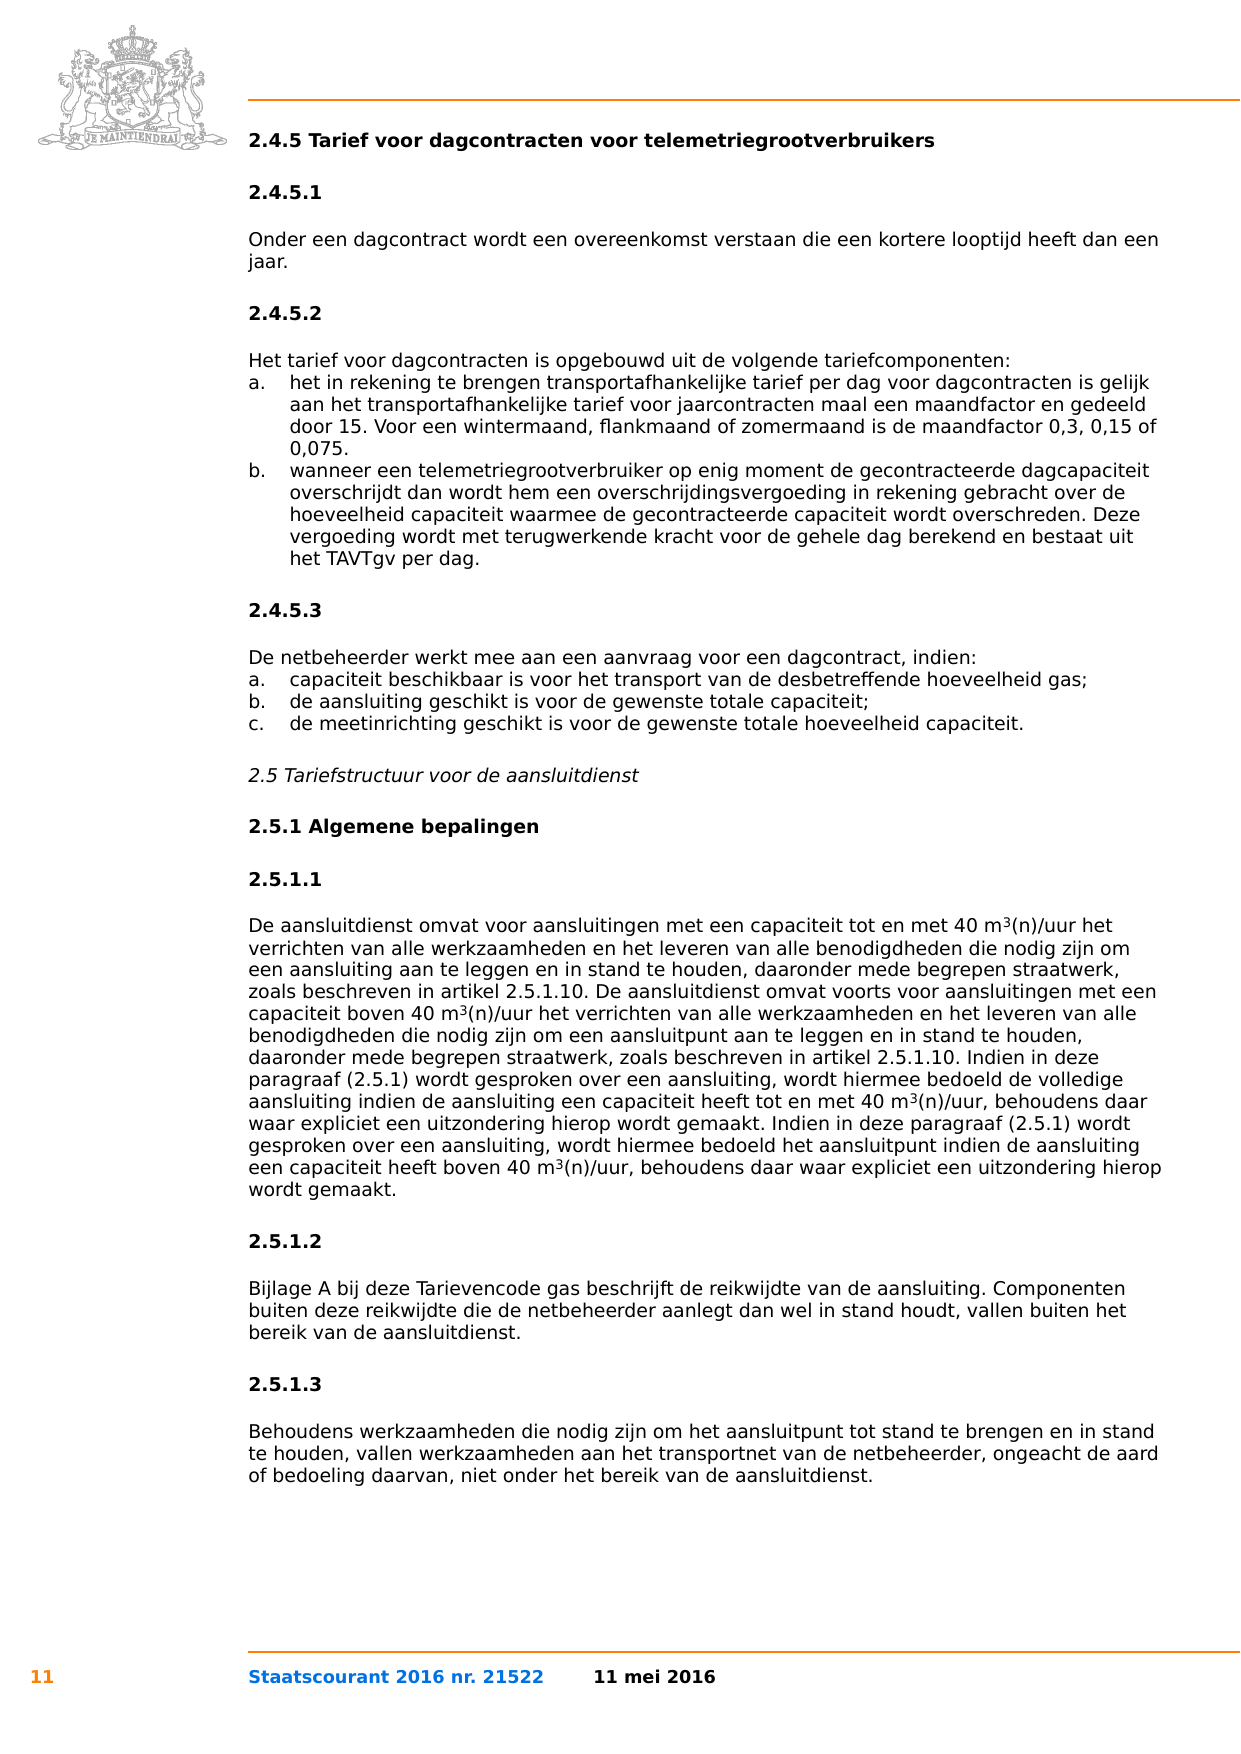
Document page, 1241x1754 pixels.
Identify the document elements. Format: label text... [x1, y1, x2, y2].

text De netbeheerder werkt mee aan een aanvraag voor een dagcontract, indien: [248, 647, 1163, 668]
subtitle 2.5.1.2 [248, 1231, 1163, 1253]
text Behoudens werkzaamheden die nodig zijn om het aansluitpunt tot stand te brengen en in stand te houden, vallen werkzaamheden aan het transportnet van de netbeheerder, ongeacht de aard of bedoeling daarvan, niet onder het bereik van de aansluitdienst. [248, 1421, 1163, 1487]
text Bijlage A bij deze Tarievencode gas beschrijft de reikwijdte van de aansluiting. Componenten buiten deze reikwijdte die de netbeheerder aanlegt dan wel in stand houdt, vallen buiten het bereik van de aansluitdienst. [248, 1278, 1163, 1344]
subtitle 2.5 Tariefstructuur voor de aansluitdienst [248, 764, 1163, 786]
subtitle 2.4.5.2 [248, 303, 1163, 325]
text c. de meetinrichting geschikt is voor de gewenste totale hoeveelheid capaciteit. [248, 712, 1163, 734]
text Het tarief voor dagcontracten is opgebouwd uit de volgende tariefcomponenten: [248, 350, 1163, 372]
text a. capaciteit beschikbaar is voor het transport van de desbetreffende hoeveelheid gas; [248, 668, 1163, 691]
subtitle 2.5.1 Algemene bepalingen [248, 816, 1163, 838]
picture [38, 25, 227, 150]
subtitle 2.4.5 Tarief voor dagcontracten voor telemetriegrootverbruikers [248, 130, 1163, 152]
text b. wanneer een telemetriegrootverbruiker op enig moment de gecontracteerde dagcapaciteit overschrijdt dan wordt hem een overschrijdingsvergoeding in rekening gebracht over de hoeveelheid capaciteit waarmee de gecontracteerde capaciteit wordt overschreden. Deze vergoeding wordt met terugwerkende kracht voor de gehele dag berekend en bestaat uit het TAVTgv per dag. [248, 460, 1163, 569]
text b. de aansluiting geschikt is voor de gewenste totale capaciteit; [248, 691, 1163, 712]
text De aansluitdienst omvat voor aansluitingen met een capaciteit tot en met 40 m3(n)/uur het verrichten van alle werkzaamheden en het leveren van alle benodigdheden die nodig zijn om een aansluiting aan te leggen en in stand te houden, daaronder mede begrepen straatwerk, zoals beschreven in artikel 2.5.1.10. De aansluitdienst omvat voorts voor aansluitingen met een capaciteit boven 40 m3(n)/uur het verrichten van alle werkzaamheden en het leveren van alle benodigdheden die nodig zijn om een aansluitpunt aan te leggen en in stand te houden, daaronder mede begrepen straatwerk, zoals beschreven in artikel 2.5.1.10. Indien in deze paragraaf (2.5.1) wordt gesproken over een aansluiting, wordt hiermee bedoeld de volledige aansluiting indien de aansluiting een capaciteit heeft tot en met 40 m3(n)/uur, behoudens daar waar expliciet een uitzondering hierop wordt gemaakt. Indien in deze paragraaf (2.5.1) wordt gesproken over een aansluiting, wordt hiermee bedoeld het aansluitpunt indien de aansluiting een capaciteit heeft boven 40 m3(n)/uur, behoudens daar waar expliciet een uitzondering hierop wordt gemaakt. [248, 915, 1163, 1201]
subtitle 2.5.1.3 [248, 1374, 1163, 1396]
text Onder een dagcontract wordt een overeenkomst verstaan die een kortere looptijd heeft dan een jaar. [248, 229, 1163, 273]
subtitle 2.4.5.3 [248, 599, 1163, 622]
subtitle 2.4.5.1 [248, 182, 1163, 204]
text a. het in rekening te brengen transportafhankelijke tarief per dag voor dagcontracten is gelijk aan het transportafhankelijke tarief voor jaarcontracten maal een maandfactor en gedeeld door 15. Voor een wintermaand, flankmaand of zomermaand is de maandfactor 0,3, 0,15 of 0,075. [248, 372, 1163, 460]
subtitle 2.5.1.1 [248, 868, 1163, 890]
